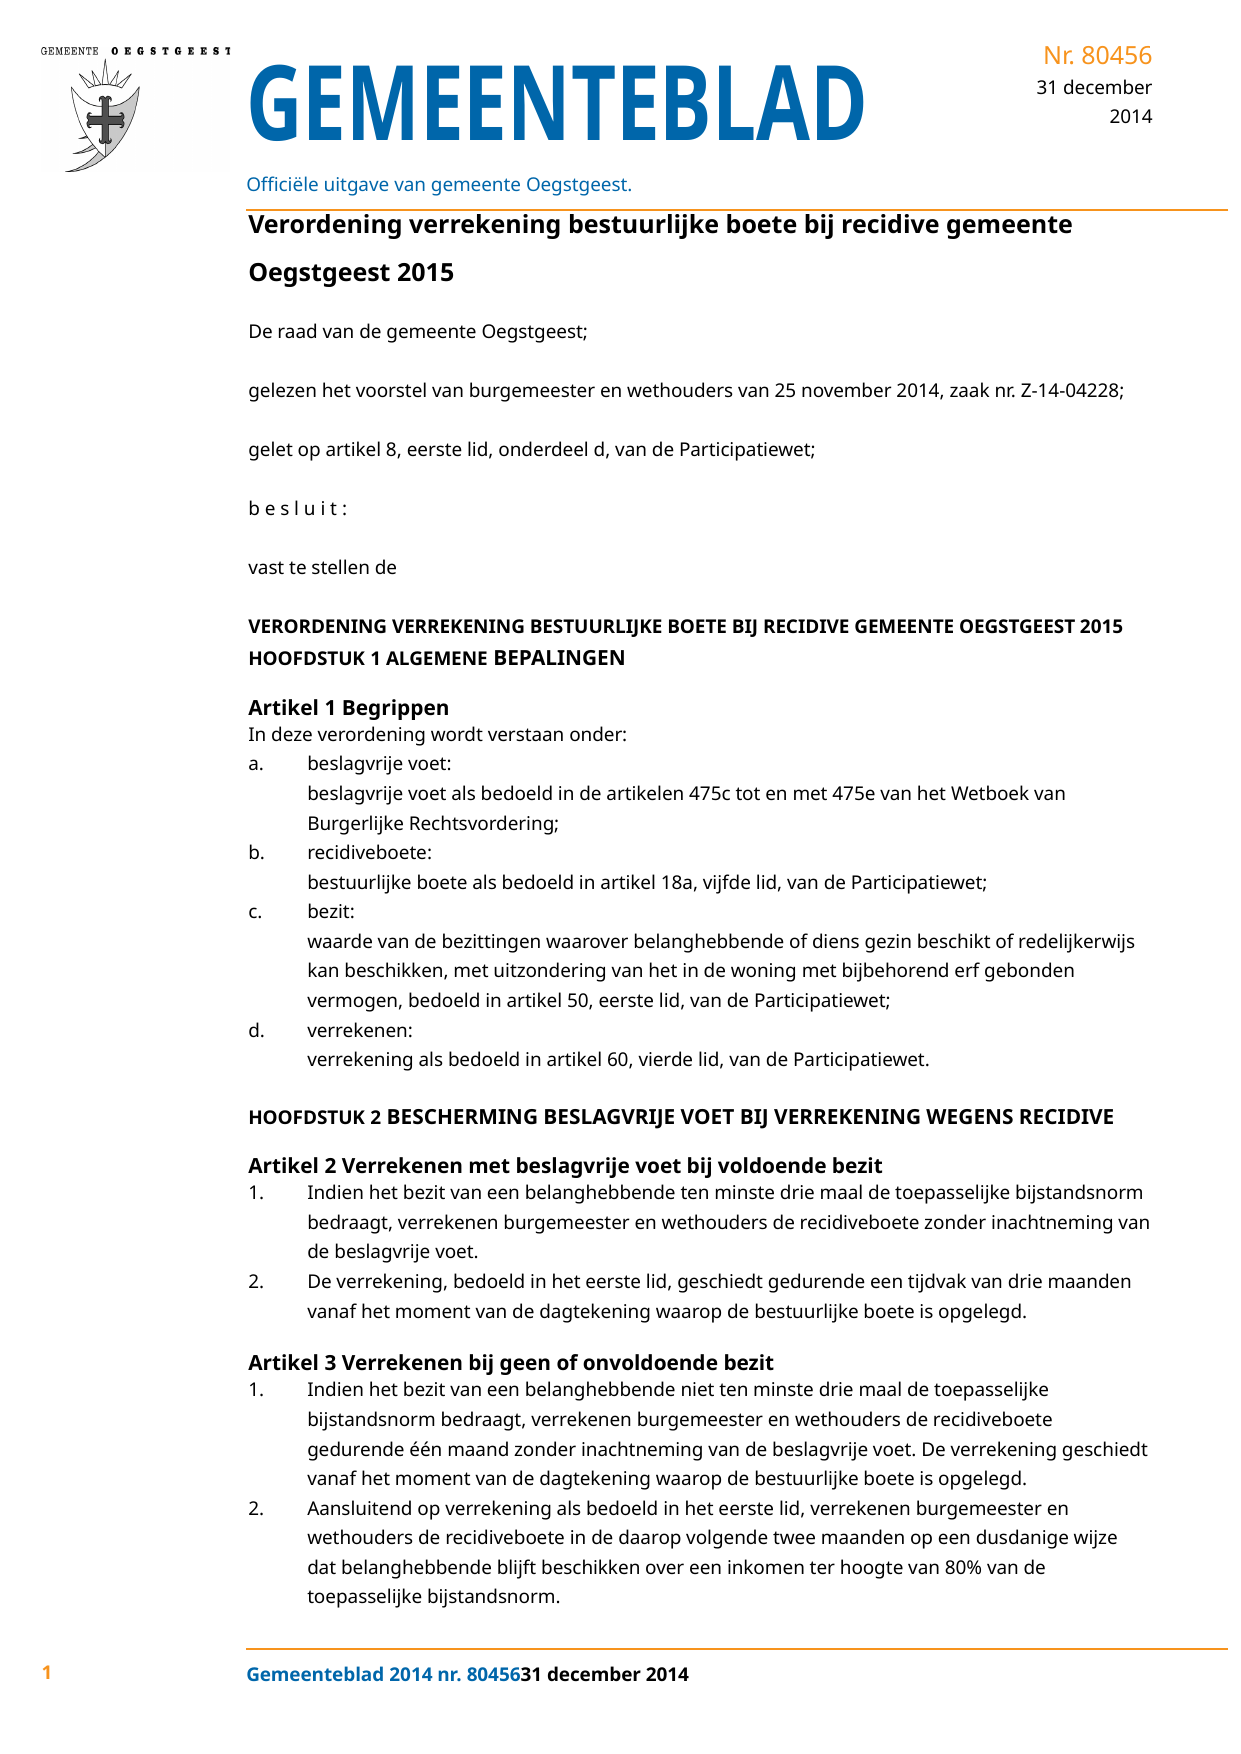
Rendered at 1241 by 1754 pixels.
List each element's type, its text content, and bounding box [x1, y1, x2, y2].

text Artikel 3 Verrekenen bij geen of onvoldoende bezit [248, 1348, 1152, 1377]
text Verordening verrekening bestuurlijke boete bij recidive gemeente Oegstgeest 2015 [248, 211, 1152, 288]
text In deze verordening wordt verstaan onder: [248, 721, 1152, 747]
text VERORDENING VERREKENING BESTUURLIJKE BOETE BIJ RECIDIVE GEMEENTE OEGSTGEEST 2015 [248, 614, 1152, 639]
list bezit: [248, 898, 1152, 924]
list Indien het bezit van een belanghebbende ten minste drie maal de toepasselijke bijstandsnorm bedraagt, verrekenen burgemeester en wethouders de recidiveboete zonder inachtneming van de beslagvrije voet. [248, 1179, 1152, 1264]
list De verrekening, bedoeld in het eerste lid, geschiedt gedurende een tijdvak van drie maanden vanaf het moment van de dagtekening waarop de bestuurlijke boete is opgelegd. [248, 1268, 1152, 1323]
list beslagvrije voet: [248, 751, 1152, 776]
text HOOFDSTUK 1 ALGEMENE BEPALINGEN [248, 643, 1152, 672]
list waarde van de bezittingen waarover belanghebbende of diens gezin beschikt of redelijkerwijs kan beschikken, met uitzondering van het in de woning met bijbehorend erf gebonden vermogen, bedoeld in artikel 50, eerste lid, van de Participatiewet; [248, 928, 1152, 1013]
text Artikel 1 Begrippen [248, 693, 1152, 721]
list recidiveboete: [248, 839, 1152, 865]
text gelezen het voorstel van burgemeester en wethouders van 25 november 2014, zaak nr. Z-14-04228; [248, 377, 1152, 403]
text HOOFDSTUK 2 BESCHERMING BESLAGVRIJE VOET BIJ VERREKENING WEGENS RECIDIVE [248, 1102, 1152, 1130]
list verrekenen: [248, 1017, 1152, 1043]
text gelet op artikel 8, eerste lid, onderdeel d, van de Participatiewet; [248, 436, 1152, 462]
text b e s l u i t : [248, 495, 1152, 521]
text De raad van de gemeente Oegstgeest; [248, 318, 1152, 344]
list bestuurlijke boete als bedoeld in artikel 18a, vijfde lid, van de Participatiewet; [248, 869, 1152, 895]
text vast te stellen de [248, 554, 1152, 580]
list beslagvrije voet als bedoeld in de artikelen 475c tot en met 475e van het Wetboek van Burgerlijke Rechtsvordering; [248, 780, 1152, 836]
list Aansluitend op verrekening als bedoeld in het eerste lid, verrekenen burgemeester en wethouders de recidiveboete in de daarop volgende twee maanden op een dusdanige wijze dat belanghebbende blijft beschikken over een inkomen ter hoogte van 80% van de toepasselijke bijstandsnorm. [248, 1495, 1152, 1609]
list Indien het bezit van een belanghebbende niet ten minste drie maal de toepasselijke bijstandsnorm bedraagt, verrekenen burgemeester en wethouders de recidiveboete gedurende één maand zonder inachtneming van de beslagvrije voet. De verrekening geschiedt vanaf het moment van de dagtekening waarop de bestuurlijke boete is opgelegd. [248, 1377, 1152, 1491]
picture [41, 47, 231, 172]
text Artikel 2 Verrekenen met beslagvrije voet bij voldoende bezit [248, 1151, 1152, 1179]
list verrekening als bedoeld in artikel 60, vierde lid, van de Participatiewet. [248, 1046, 1152, 1072]
